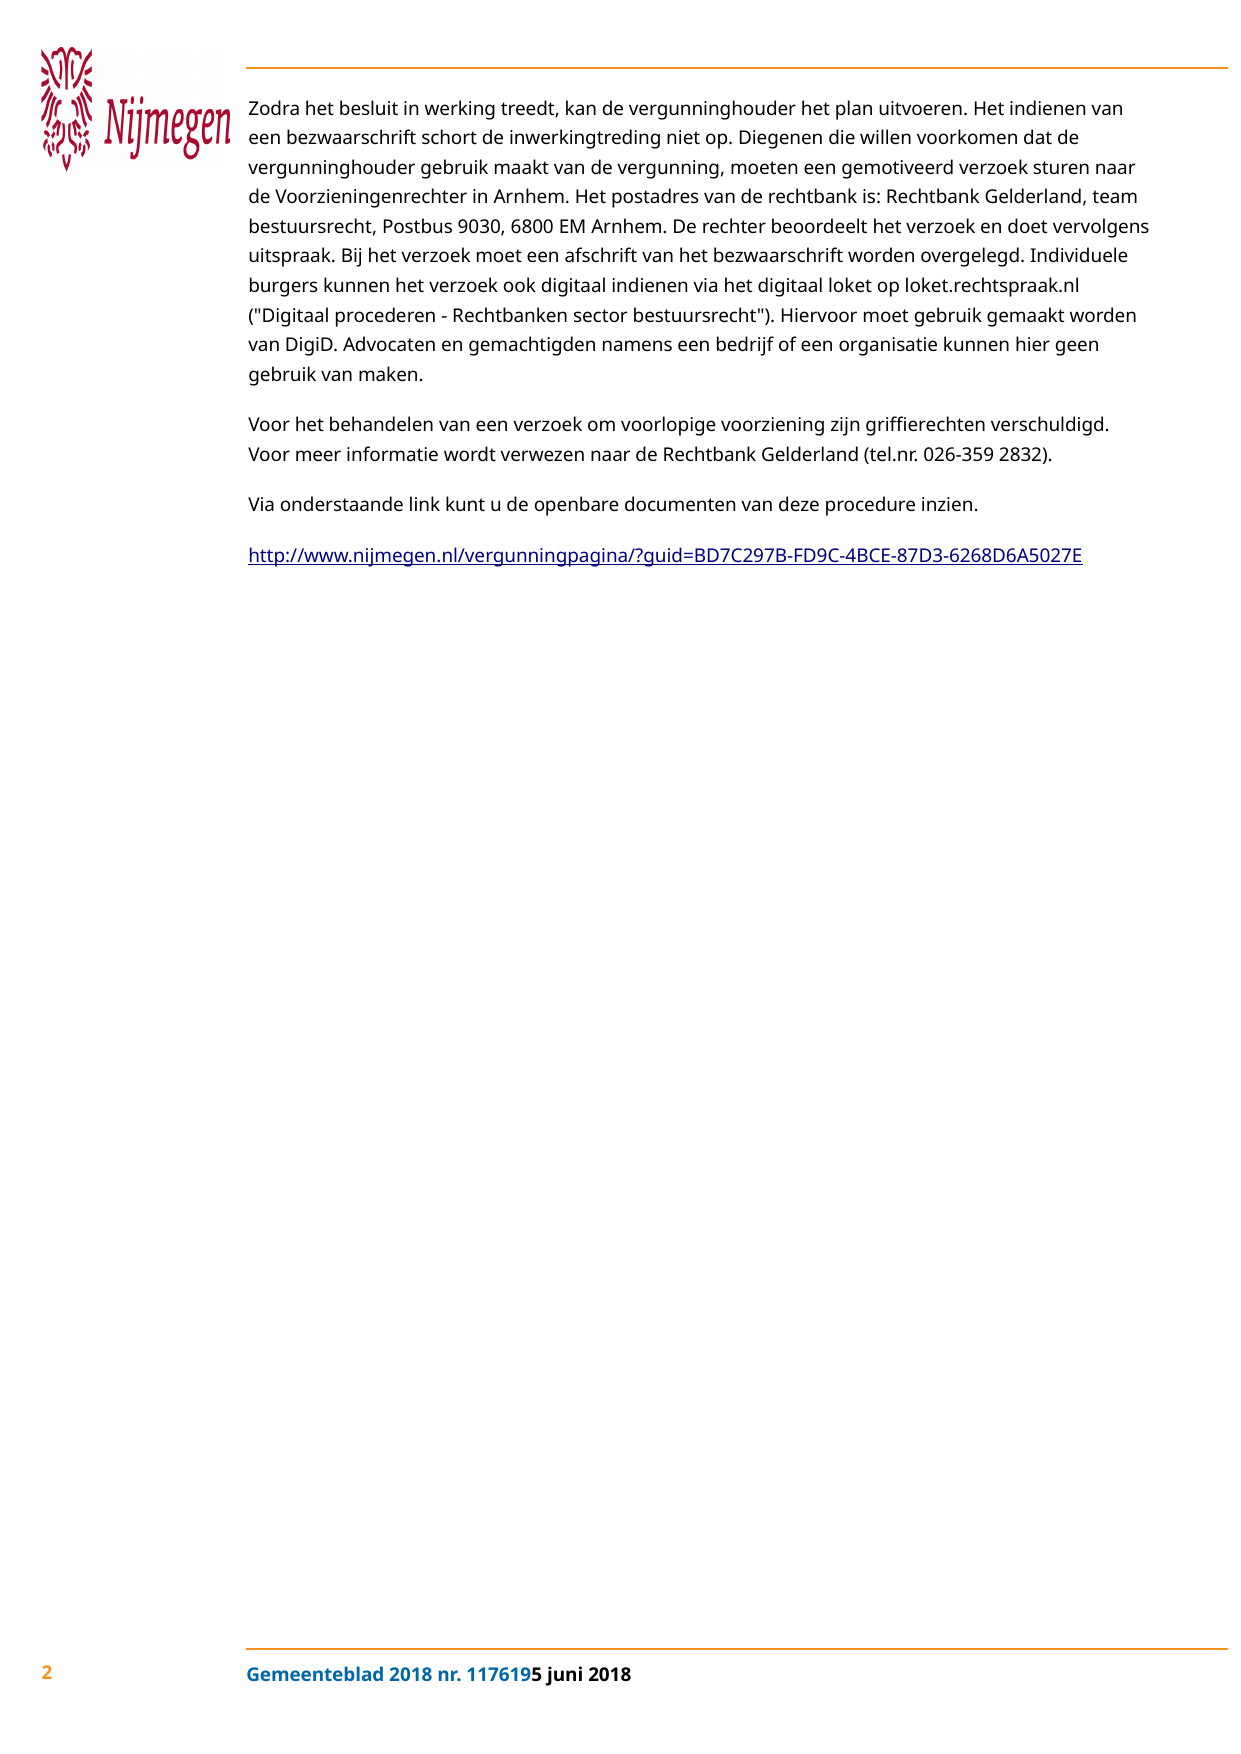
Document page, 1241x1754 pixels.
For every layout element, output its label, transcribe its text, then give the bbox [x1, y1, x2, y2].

picture [41, 47, 231, 172]
text http://www.nijmegen.nl/vergunningpagina/?guid=BD7C297B-FD9C-4BCE-87D3-6268D6A5027E [248, 542, 1152, 568]
text Via onderstaande link kunt u de openbare documenten van deze procedure inzien. [248, 491, 1152, 517]
text Zodra het besluit in werking treedt, kan de vergunninghouder het plan uitvoeren. Het indienen van een bezwaarschrift schort de inwerkingtreding niet op. Diegenen die willen voorkomen dat de vergunninghouder gebruik maakt van de vergunning, moeten een gemotiveerd verzoek sturen naar de Voorzieningenrechter in Arnhem. Het postadres van de rechtbank is: Rechtbank Gelderland, team bestuursrecht, Postbus 9030, 6800 EM Arnhem. De rechter beoordeelt het verzoek en doet vervolgens uitspraak. Bij het verzoek moet een afschrift van het bezwaarschrift worden overgelegd. Individuele burgers kunnen het verzoek ook digitaal indienen via het digitaal loket op loket.rechtspraak.nl ("Digitaal procederen - Rechtbanken sector bestuursrecht"). Hiervoor moet gebruik gemaakt worden van DigiD. Advocaten en gemachtigden namens een bedrijf of een organisatie kunnen hier geen gebruik van maken. [248, 95, 1152, 387]
text Voor het behandelen van een verzoek om voorlopige voorziening zijn griffierechten verschuldigd. Voor meer informatie wordt verwezen naar de Rechtbank Gelderland (tel.nr. 026-359 2832). [248, 411, 1152, 467]
